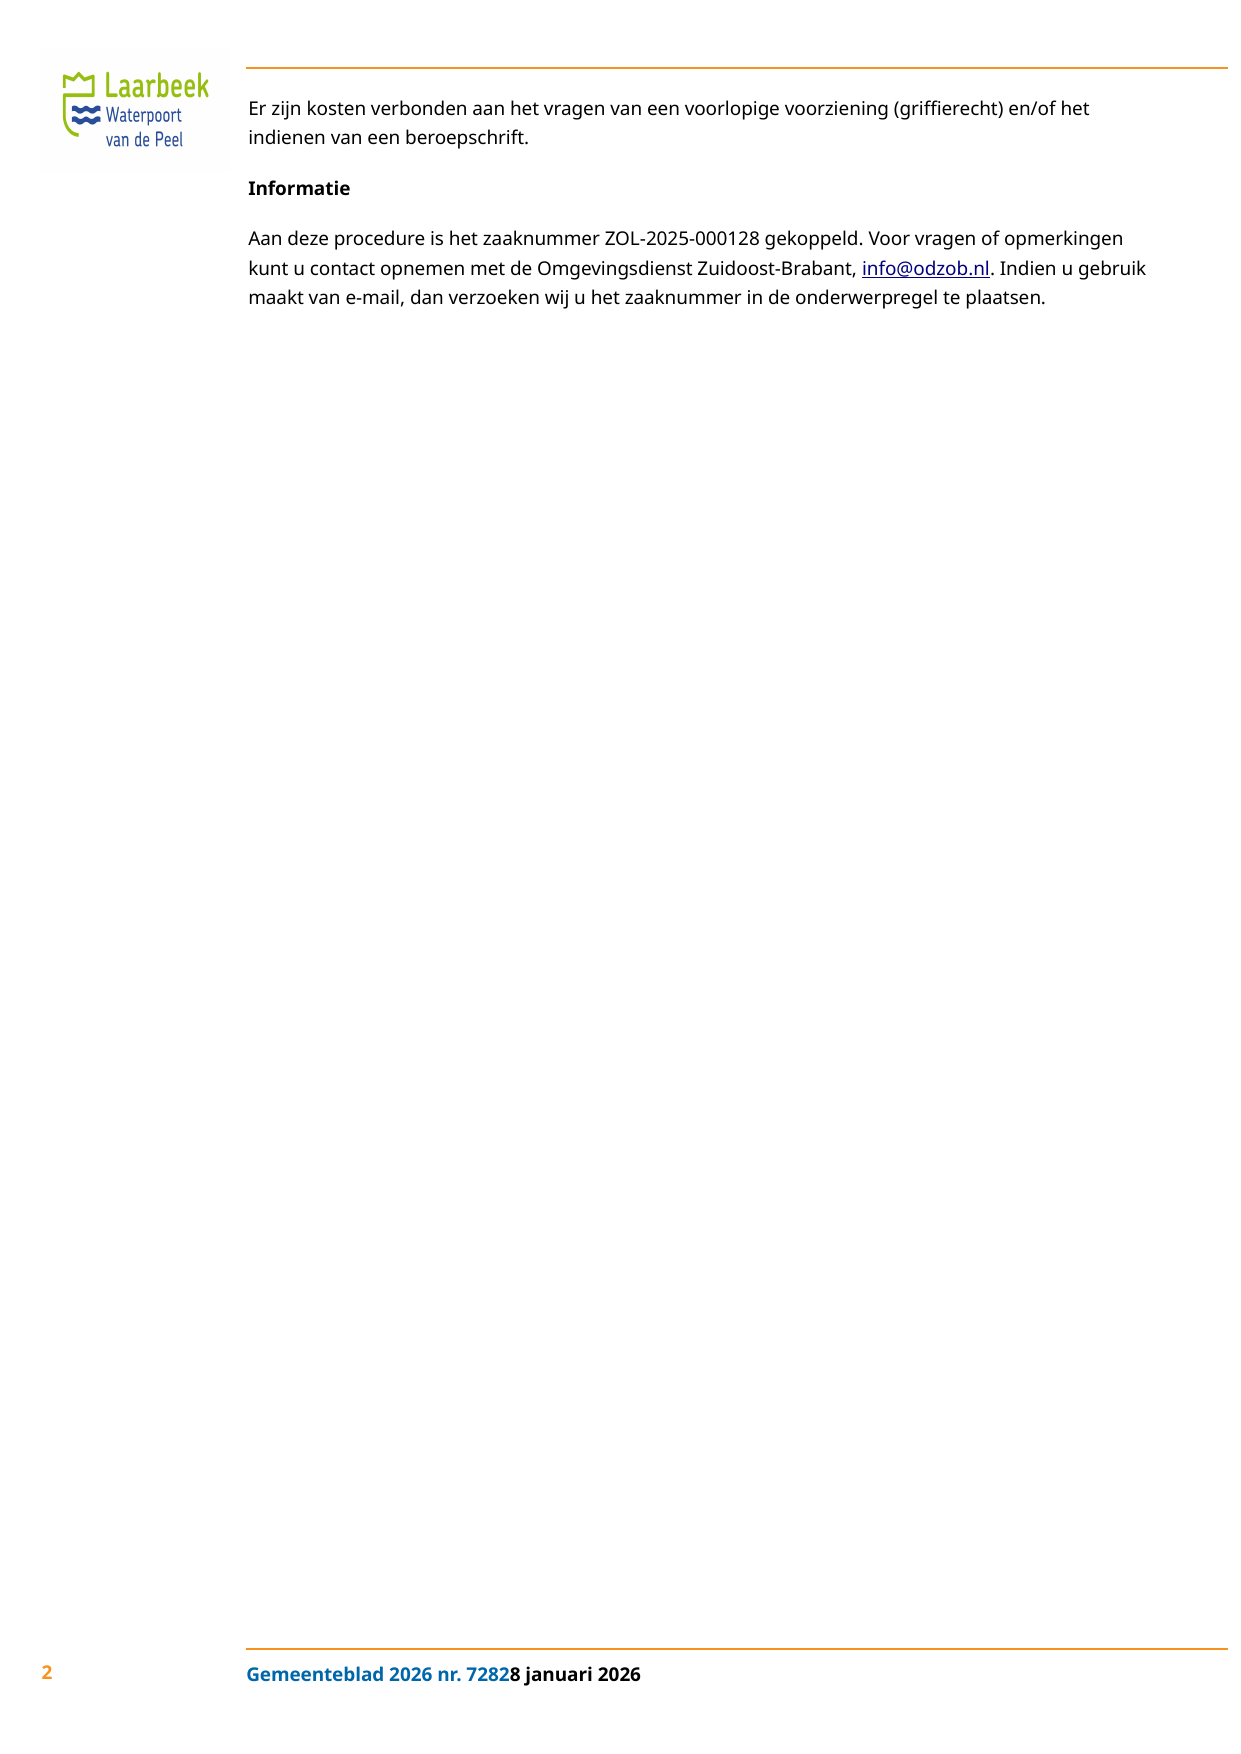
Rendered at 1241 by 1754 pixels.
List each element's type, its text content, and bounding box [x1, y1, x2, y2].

text Er zijn kosten verbonden aan het vragen van een voorlopige voorziening (griffierecht) en/of het indienen van een beroepschrift. [248, 95, 1152, 150]
text Aan deze procedure is het zaaknummer ZOL-2025-000128 gekoppeld. Voor vragen of opmerkingen kunt u contact opnemen met de Omgevingsdienst Zuidoost-Brabant, info@odzob.nl. Indien u gebruik maakt van e-mail, dan verzoeken wij u het zaaknummer in de onderwerpregel te plaatsen. [248, 225, 1152, 310]
picture [41, 47, 231, 172]
text Informatie [248, 175, 1152, 201]
